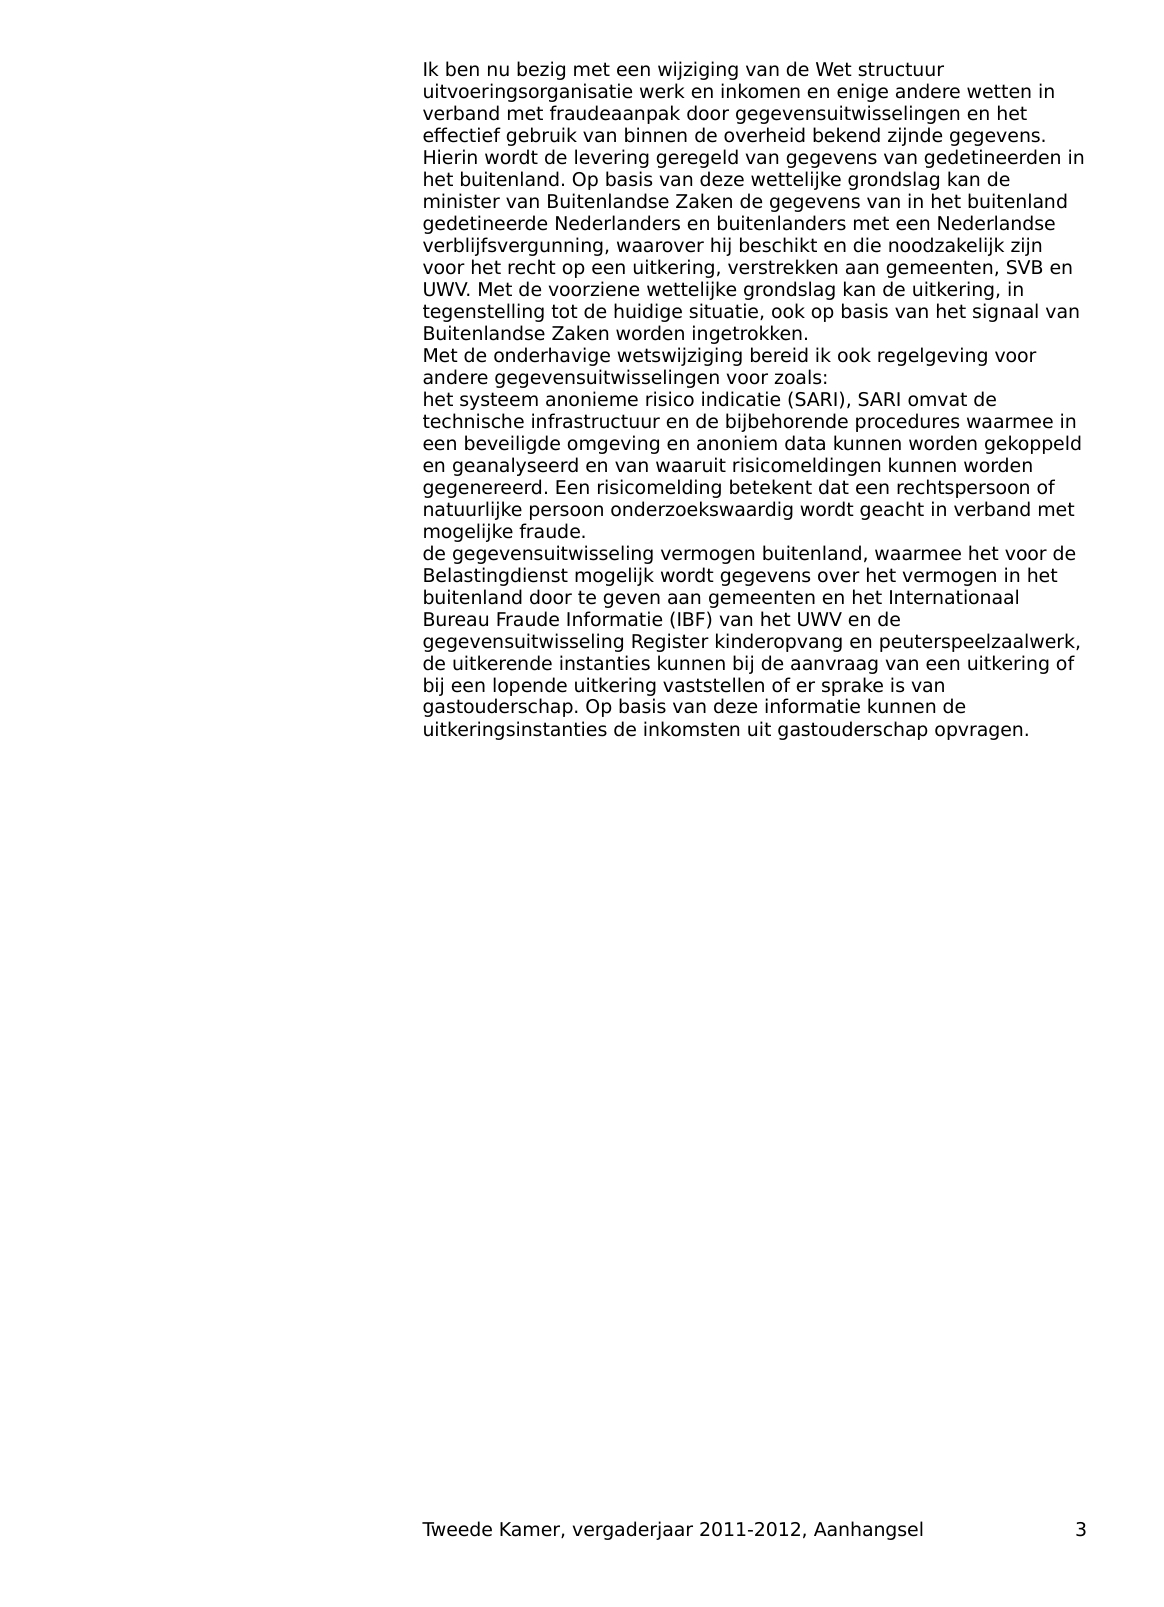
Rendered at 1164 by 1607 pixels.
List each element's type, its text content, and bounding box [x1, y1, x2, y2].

text de gegevensuitwisseling vermogen buitenland, waarmee het voor de Belastingdienst mogelijk wordt gegevens over het vermogen in het buitenland door te geven aan gemeenten en het Internationaal Bureau Fraude Informatie (IBF) van het UWV en de [422, 543, 1087, 631]
text Met de onderhavige wetswijziging bereid ik ook regelgeving voor andere gegevensuitwisselingen voor zoals: [422, 345, 1087, 389]
text het systeem anonieme risico indicatie (SARI), SARI omvat de technische infrastructuur en de bijbehorende procedures waarmee in een beveiligde omgeving en anoniem data kunnen worden gekoppeld en geanalyseerd en van waaruit risicomeldingen kunnen worden gegenereerd. Een risicomelding betekent dat een rechtspersoon of natuurlijke persoon onderzoekswaardig wordt geacht in verband met mogelijke fraude. [422, 389, 1087, 543]
text gegevensuitwisseling Register kinderopvang en peuterspeelzaalwerk, de uitkerende instanties kunnen bij de aanvraag van een uitkering of bij een lopende uitkering vaststellen of er sprake is van gastouderschap. Op basis van deze informatie kunnen de uitkeringsinstanties de inkomsten uit gastouderschap opvragen. [422, 631, 1087, 740]
text Ik ben nu bezig met een wijziging van de Wet structuur uitvoeringsorganisatie werk en inkomen en enige andere wetten in verband met fraudeaanpak door gegevensuitwisselingen en het effectief gebruik van binnen de overheid bekend zijnde gegevens. Hierin wordt de levering geregeld van gegevens van gedetineerden in het buitenland. Op basis van deze wettelijke grondslag kan de minister van Buitenlandse Zaken de gegevens van in het buitenland gedetineerde Nederlanders en buitenlanders met een Nederlandse verblijfsvergunning, waarover hij beschikt en die noodzakelijk zijn voor het recht op een uitkering, verstrekken aan gemeenten, SVB en UWV. Met de voorziene wettelijke grondslag kan de uitkering, in tegenstelling tot de huidige situatie, ook op basis van het signaal van Buitenlandse Zaken worden ingetrokken. [422, 59, 1087, 345]
